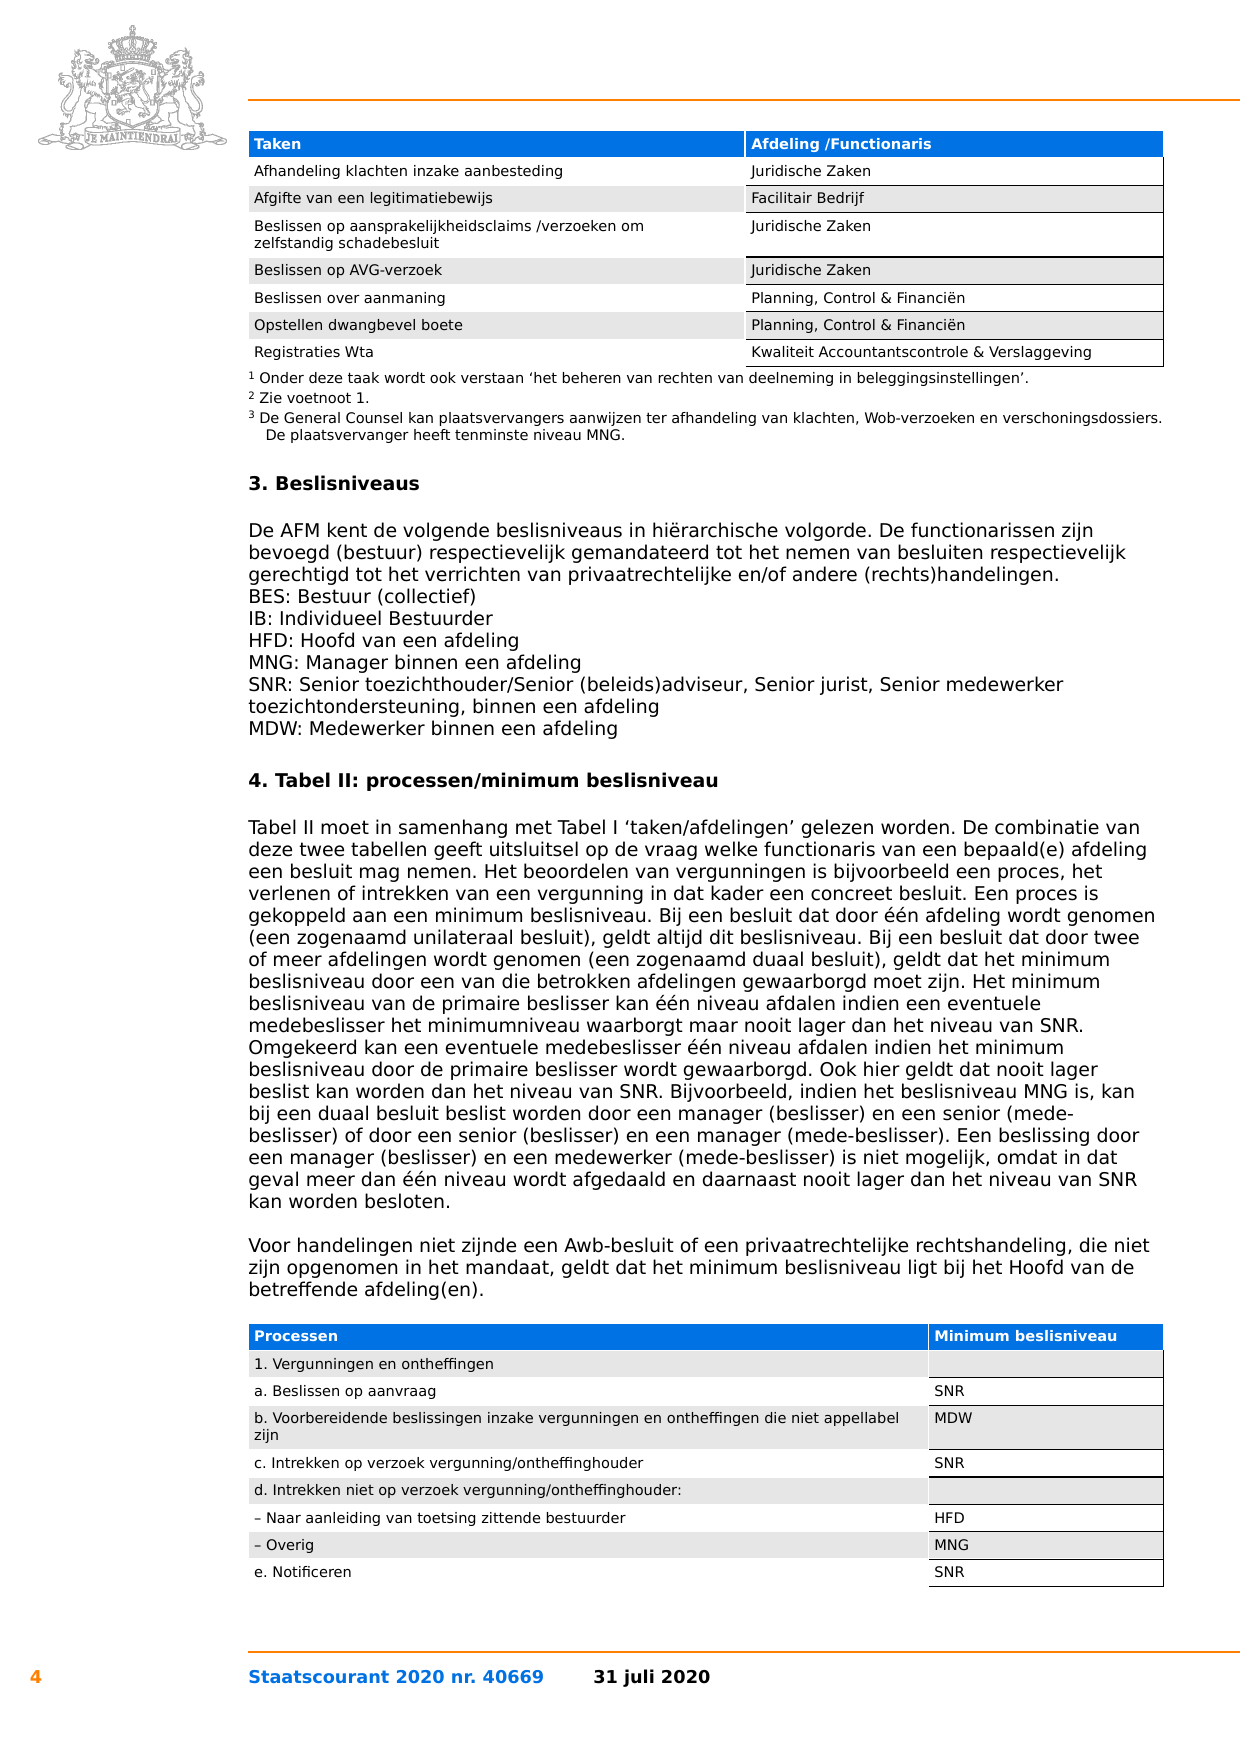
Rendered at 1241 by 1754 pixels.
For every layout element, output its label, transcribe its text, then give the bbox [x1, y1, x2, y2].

table_header Afdeling /Functionaris [746, 131, 1163, 157]
subtitle 4. Tabel II: processen/minimum beslisniveau [248, 770, 1163, 792]
text De AFM kent de volgende beslisniveaus in hiërarchische volgorde. De functionarissen zijn bevoegd (bestuur) respectievelijk gemandateerd tot het nemen van besluiten respectievelijk gerechtigd tot het verrichten van privaatrechtelijke en/of andere (rechts)handelingen. [248, 520, 1163, 586]
table_header Minimum beslisniveau [929, 1324, 1163, 1350]
picture [38, 25, 227, 150]
table_cell c. Intrekken op verzoek vergunning/ontheffinghouder [249, 1450, 928, 1476]
table_cell Juridische Zaken [746, 213, 1163, 256]
table_cell 1 Onder deze taak wordt ook verstaan ‘het beheren van rechten van deelneming in beleggingsinstellingen’. 2 Zie voetnoot 1. 3 De General Counsel kan plaatsvervangers aanwijzen ter afhandeling van klachten, Wob-verzoeken en verschoningsdossiers. De plaatsvervanger heeft tenminste niveau MNG. [248, 367, 1163, 443]
text MDW: Medewerker binnen een afdeling [248, 718, 1163, 740]
text Tabel II moet in samenhang met Tabel I ‘taken/afdelingen’ gelezen worden. De combinatie van deze twee tabellen geeft uitsluitsel op de vraag welke functionaris van een bepaald(e) afdeling een besluit mag nemen. Het beoordelen van vergunningen is bijvoorbeeld een proces, het verlenen of intrekken van een vergunning in dat kader een concreet besluit. Een proces is gekoppeld aan een minimum beslisniveau. Bij een besluit dat door één afdeling wordt genomen (een zogenaamd unilateraal besluit), geldt altijd dit beslisniveau. Bij een besluit dat door twee of meer afdelingen wordt genomen (een zogenaamd duaal besluit), geldt dat het minimum beslisniveau door een van die betrokken afdelingen gewaarborgd moet zijn. Het minimum beslisniveau van de primaire beslisser kan één niveau afdalen indien een eventuele medebeslisser het minimumniveau waarborgt maar nooit lager dan het niveau van SNR. Omgekeerd kan een eventuele medebeslisser één niveau afdalen indien het minimum beslisniveau door de primaire beslisser wordt gewaarborgd. Ook hier geldt dat nooit lager beslist kan worden dan het niveau van SNR. Bijvoorbeeld, indien het beslisniveau MNG is, kan bij een duaal besluit beslist worden door een manager (beslisser) en een senior (mede-beslisser) of door een senior (beslisser) en een manager (mede-beslisser). Een beslissing door een manager (beslisser) en een medewerker (mede-beslisser) is niet mogelijk, omdat in dat geval meer dan één niveau wordt afgedaald en daarnaast nooit lager dan het niveau van SNR kan worden besloten. [248, 817, 1163, 1213]
table_cell Beslissen over aanmaning [249, 285, 744, 311]
table_cell b. Voorbereidende beslissingen inzake vergunningen en ontheffingen die niet appellabel zijn [249, 1406, 928, 1449]
table_cell Kwaliteit Accountantscontrole & Verslaggeving [746, 340, 1163, 366]
table_cell Beslissen op aansprakelijkheidsclaims /verzoeken om zelfstandig schadebesluit [249, 213, 744, 256]
table_cell Juridische Zaken [746, 158, 1163, 185]
table_cell – Overig [249, 1532, 928, 1558]
table_cell d. Intrekken niet op verzoek vergunning/ontheffinghouder: [249, 1478, 928, 1504]
table_cell SNR [929, 1378, 1163, 1404]
table_cell Beslissen op AVG-verzoek [249, 258, 744, 284]
table_cell 1. Vergunningen en ontheffingen [249, 1351, 928, 1377]
table_cell Afgifte van een legitimatiebewijs [249, 186, 744, 212]
table_cell Planning, Control & Financiën [746, 285, 1163, 311]
text Voor handelingen niet zijnde een Awb-besluit of een privaatrechtelijke rechtshandeling, die niet zijn opgenomen in het mandaat, geldt dat het minimum beslisniveau ligt bij het Hoofd van de betreffende afdeling(en). [248, 1234, 1163, 1301]
table_cell SNR [929, 1450, 1163, 1476]
table_cell a. Beslissen op aanvraag [249, 1378, 928, 1404]
table_cell e. Notificeren [249, 1560, 928, 1586]
table_cell Planning, Control & Financiën [746, 312, 1163, 339]
text MNG: Manager binnen een afdeling [248, 652, 1163, 674]
table_header Processen [249, 1324, 928, 1350]
text IB: Individueel Bestuurder [248, 608, 1163, 630]
table_cell Registraties Wta [249, 340, 744, 366]
table_cell Afhandeling klachten inzake aanbesteding [249, 158, 744, 185]
table_cell – Naar aanleiding van toetsing zittende bestuurder [249, 1505, 928, 1531]
table_header Taken [249, 131, 744, 157]
table_cell Juridische Zaken [746, 258, 1163, 284]
text BES: Bestuur (collectief) [248, 586, 1163, 608]
text HFD: Hoofd van een afdeling [248, 630, 1163, 652]
table_cell Facilitair Bedrijf [746, 186, 1163, 212]
table_cell SNR [929, 1560, 1163, 1586]
text SNR: Senior toezichthouder/Senior (beleids)adviseur, Senior jurist, Senior medewerker toezichtondersteuning, binnen een afdeling [248, 674, 1163, 718]
subtitle 3. Beslisniveaus [248, 473, 1163, 495]
table_cell Opstellen dwangbevel boete [249, 312, 744, 339]
table_cell [929, 1351, 1163, 1377]
table_cell MDW [929, 1406, 1163, 1449]
table_cell HFD [929, 1505, 1163, 1531]
table_cell [929, 1478, 1163, 1504]
table_cell MNG [929, 1532, 1163, 1558]
